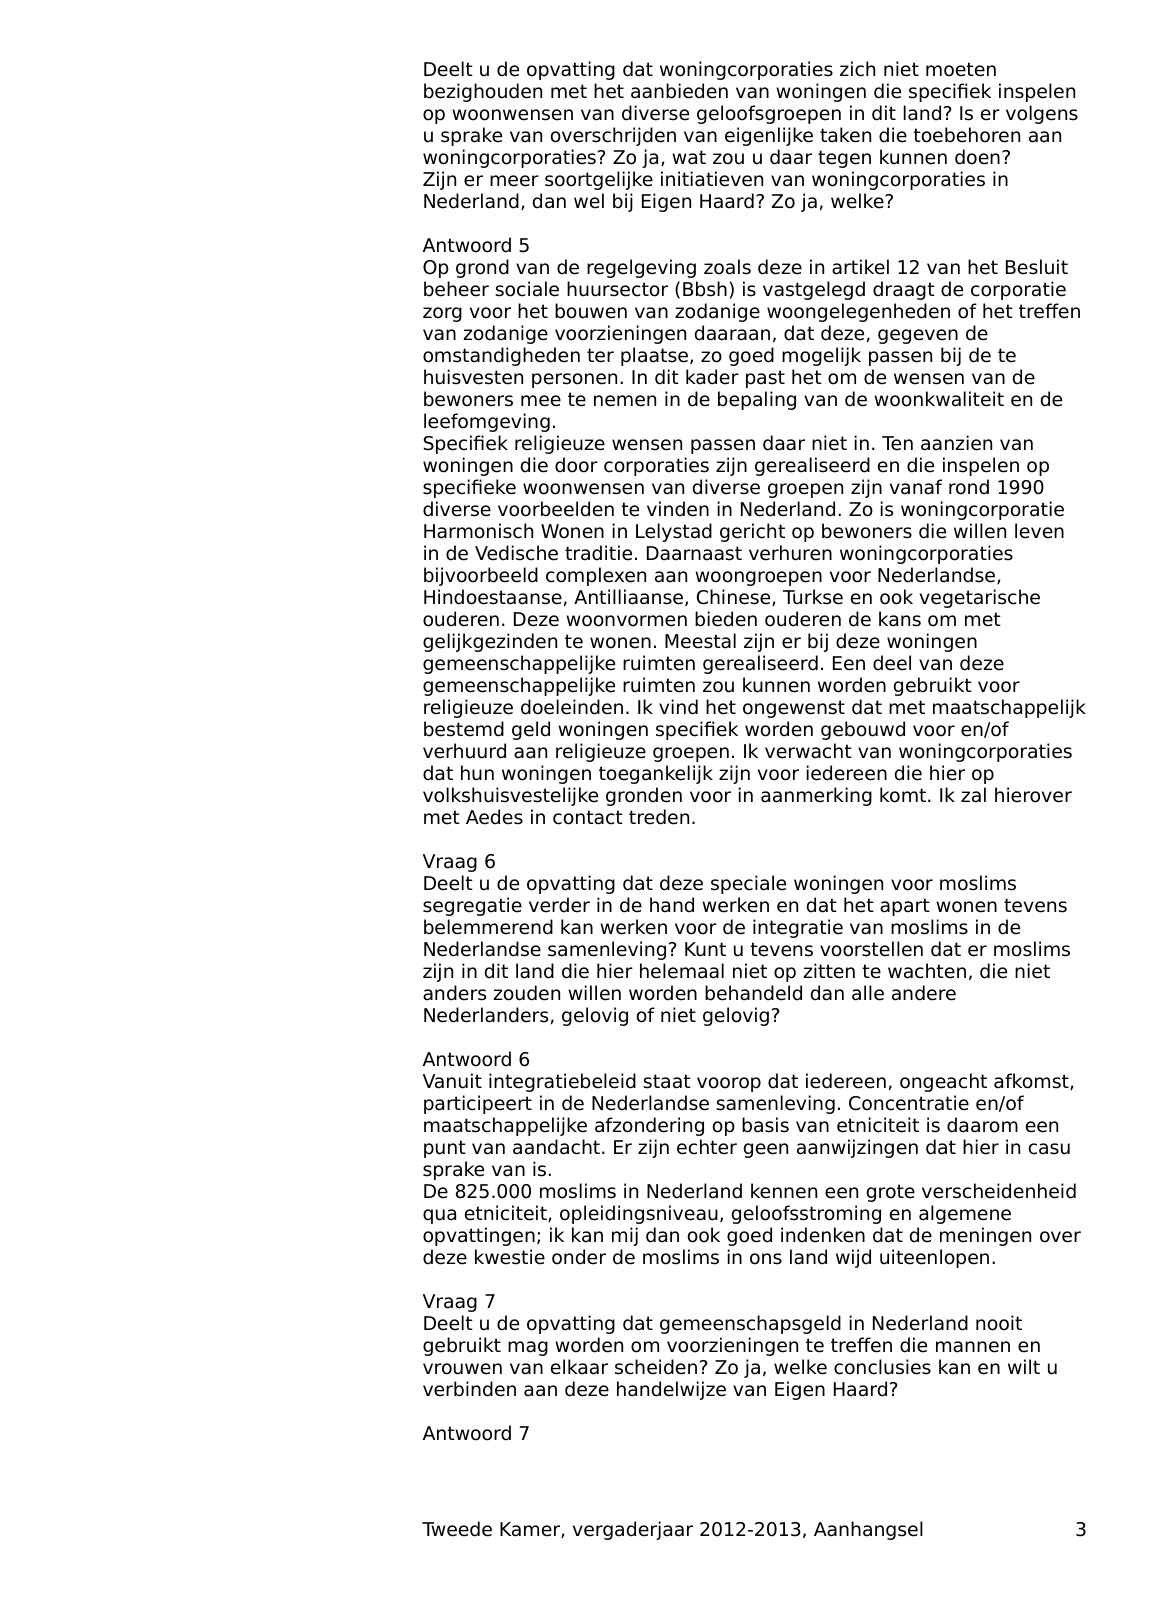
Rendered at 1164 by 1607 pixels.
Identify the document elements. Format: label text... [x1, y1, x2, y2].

text Deelt u de opvatting dat woningcorporaties zich niet moeten bezighouden met het aanbieden van woningen die specifiek inspelen op woonwensen van diverse geloofsgroepen in dit land? Is er volgens u sprake van overschrijden van eigenlijke taken die toebehoren aan woningcorporaties? Zo ja, wat zou u daar tegen kunnen doen? [422, 59, 1087, 169]
text Antwoord 7 [422, 1423, 1087, 1445]
text De 825.000 moslims in Nederland kennen een grote verscheidenheid qua etniciteit, opleidingsniveau, geloofsstroming en algemene opvattingen; ik kan mij dan ook goed indenken dat de meningen over deze kwestie onder de moslims in ons land wijd uiteenlopen. [422, 1181, 1087, 1268]
text Antwoord 6 [422, 1049, 1087, 1071]
text Deelt u de opvatting dat gemeenschapsgeld in Nederland nooit gebruikt mag worden om voorzieningen te treffen die mannen en vrouwen van elkaar scheiden? Zo ja, welke conclusies kan en wilt u verbinden aan deze handelwijze van Eigen Haard? [422, 1313, 1087, 1401]
text Vraag 6 [422, 851, 1087, 873]
text Deelt u de opvatting dat deze speciale woningen voor moslims segregatie verder in de hand werken en dat het apart wonen tevens belemmerend kan werken voor de integratie van moslims in de Nederlandse samenleving? Kunt u tevens voorstellen dat er moslims zijn in dit land die hier helemaal niet op zitten te wachten, die niet anders zouden willen worden behandeld dan alle andere Nederlanders, gelovig of niet gelovig? [422, 873, 1087, 1027]
text Specifiek religieuze wensen passen daar niet in. Ten aanzien van woningen die door corporaties zijn gerealiseerd en die inspelen op specifieke woonwensen van diverse groepen zijn vanaf rond 1990 diverse voorbeelden te vinden in Nederland. Zo is woningcorporatie Harmonisch Wonen in Lelystad gericht op bewoners die willen leven in de Vedische traditie. Daarnaast verhuren woningcorporaties bijvoorbeeld complexen aan woongroepen voor Nederlandse, Hindoestaanse, Antilliaanse, Chinese, Turkse en ook vegetarische ouderen. Deze woonvormen bieden ouderen de kans om met gelijkgezinden te wonen. Meestal zijn er bij deze woningen gemeenschappelijke ruimten gerealiseerd. Een deel van deze gemeenschappelijke ruimten zou kunnen worden gebruikt voor religieuze doeleinden. Ik vind het ongewenst dat met maatschappelijk bestemd geld woningen specifiek worden gebouwd voor en/of verhuurd aan religieuze groepen. Ik verwacht van woningcorporaties dat hun woningen toegankelijk zijn voor iedereen die hier op volkshuisvestelijke gronden voor in aanmerking komt. Ik zal hierover met Aedes in contact treden. [422, 433, 1087, 828]
text Vanuit integratiebeleid staat voorop dat iedereen, ongeacht afkomst, participeert in de Nederlandse samenleving. Concentratie en/of maatschappelijke afzondering op basis van etniciteit is daarom een punt van aandacht. Er zijn echter geen aanwijzingen dat hier in casu sprake van is. [422, 1071, 1087, 1181]
text Vraag 7 [422, 1291, 1087, 1313]
text Op grond van de regelgeving zoals deze in artikel 12 van het Besluit beheer sociale huursector (Bbsh) is vastgelegd draagt de corporatie zorg voor het bouwen van zodanige woongelegenheden of het treffen van zodanige voorzieningen daaraan, dat deze, gegeven de omstandigheden ter plaatse, zo goed mogelijk passen bij de te huisvesten personen. In dit kader past het om de wensen van de bewoners mee te nemen in de bepaling van de woonkwaliteit en de leefomgeving. [422, 257, 1087, 433]
text Antwoord 5 [422, 235, 1087, 257]
text Zijn er meer soortgelijke initiatieven van woningcorporaties in Nederland, dan wel bij Eigen Haard? Zo ja, welke? [422, 169, 1087, 213]
